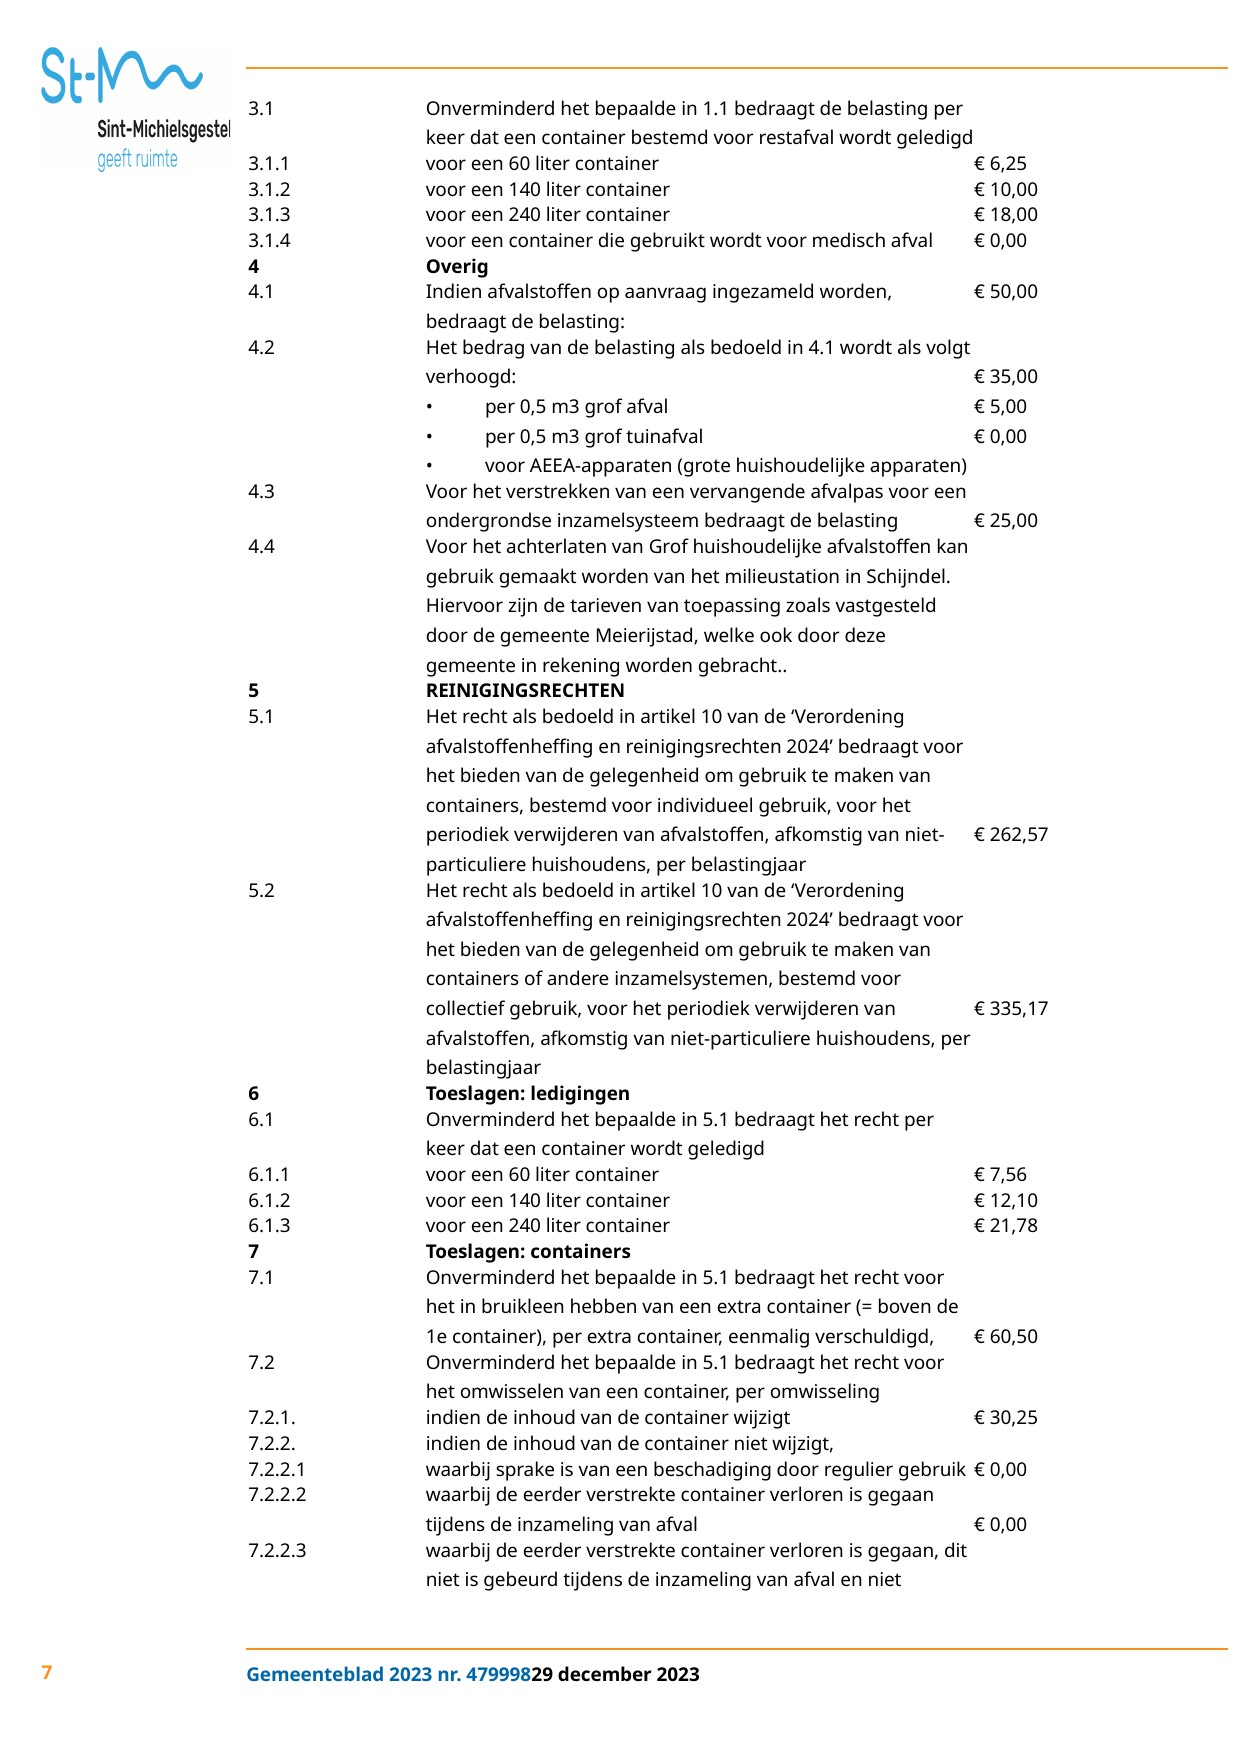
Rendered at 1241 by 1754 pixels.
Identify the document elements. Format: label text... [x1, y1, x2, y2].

table_cell € 6,25 [974, 150, 1152, 176]
table_cell waarbij de eerder verstrekte container verloren is gegaan, dit niet is gebeurd tijdens de inzameling van afval en niet [426, 1537, 974, 1592]
table_cell [974, 1080, 1152, 1106]
table_cell 5.1 [248, 703, 426, 877]
table_cell waarbij de eerder verstrekte container verloren is gegaan tijdens de inzameling van afval [426, 1481, 974, 1537]
table_cell 7.1 [248, 1264, 426, 1349]
table_cell Toeslagen: ledigingen [426, 1080, 974, 1106]
table_cell [974, 1349, 1152, 1404]
table_cell Onverminderd het bepaalde in 5.1 bedraagt het recht voor het omwisselen van een container, per omwisseling [426, 1349, 974, 1404]
table_cell 3.1.3 [248, 202, 426, 227]
table_cell Het bedrag van de belasting als bedoeld in 4.1 wordt als volgt verhoogd: per 0,5 m3 grof afval per 0,5 m3 grof tuinafval voor AEEA-apparaten (grote huishoudelijke apparaten) [426, 334, 974, 478]
table_cell 4 [248, 253, 426, 279]
table_cell 5.2 [248, 877, 426, 1080]
picture [41, 47, 231, 172]
table_cell REINIGINGSRECHTEN [426, 678, 974, 703]
table_cell [974, 534, 1152, 677]
table_cell indien de inhoud van de container wijzigt [426, 1404, 974, 1430]
table_cell 4.3 [248, 478, 426, 533]
table_cell [974, 1106, 1152, 1161]
table_cell [974, 95, 1152, 150]
table_cell 7.2.2.2 [248, 1481, 426, 1537]
table_cell € 60,50 [974, 1264, 1152, 1349]
table_cell 3.1.1 [248, 150, 426, 176]
table_cell Het recht als bedoeld in artikel 10 van de ‘Verordening afvalstoffenheffing en reinigingsrechten 2024’ bedraagt voor het bieden van de gelegenheid om gebruik te maken van containers, bestemd voor individueel gebruik, voor het periodiek verwijderen van afvalstoffen, afkomstig van niet-particuliere huishoudens, per belastingjaar [426, 703, 974, 877]
table_cell € 35,00 € 5,00 € 0,00 [974, 334, 1152, 478]
table_cell 7.2.1. [248, 1404, 426, 1430]
table_cell 4.2 [248, 334, 426, 478]
table_cell indien de inhoud van de container niet wijzigt, [426, 1430, 974, 1456]
table_cell voor een 240 liter container [426, 1213, 974, 1238]
table_cell 7 [248, 1238, 426, 1264]
table_cell Het recht als bedoeld in artikel 10 van de ‘Verordening afvalstoffenheffing en reinigingsrechten 2024’ bedraagt voor het bieden van de gelegenheid om gebruik te maken van containers of andere inzamelsystemen, bestemd voor collectief gebruik, voor het periodiek verwijderen van afvalstoffen, afkomstig van niet-particuliere huishoudens, per belastingjaar [426, 877, 974, 1080]
table_cell € 12,10 [974, 1187, 1152, 1213]
table_cell € 0,00 [974, 1481, 1152, 1537]
table_cell 3.1.4 [248, 227, 426, 253]
table_cell Voor het achterlaten van Grof huishoudelijke afvalstoffen kan gebruik gemaakt worden van het milieustation in Schijndel. Hiervoor zijn de tarieven van toepassing zoals vastgesteld door de gemeente Meierijstad, welke ook door deze gemeente in rekening worden gebracht.. [426, 534, 974, 677]
table_cell € 30,25 [974, 1404, 1152, 1430]
table_cell Indien afvalstoffen op aanvraag ingezameld worden, bedraagt de belasting: [426, 279, 974, 334]
table_cell [974, 1430, 1152, 1456]
table_cell € 25,00 [974, 478, 1152, 533]
table_cell € 262,57 [974, 703, 1152, 877]
table_cell € 335,17 [974, 877, 1152, 1080]
table_cell € 7,56 [974, 1161, 1152, 1187]
table_cell € 0,00 [974, 227, 1152, 253]
table_cell Onverminderd het bepaalde in 5.1 bedraagt het recht voor het in bruikleen hebben van een extra container (= boven de 1e container), per extra container, eenmalig verschuldigd, [426, 1264, 974, 1349]
table_cell 7.2 [248, 1349, 426, 1404]
table_cell Overig [426, 253, 974, 279]
table_cell 7.2.2.3 [248, 1537, 426, 1592]
table_cell € 0,00 [974, 1456, 1152, 1481]
table_cell voor een 140 liter container [426, 1187, 974, 1213]
table_cell voor een 60 liter container [426, 150, 974, 176]
table_cell 4.4 [248, 534, 426, 677]
table_cell € 50,00 [974, 279, 1152, 334]
table_cell 7.2.2. [248, 1430, 426, 1456]
table_cell Onverminderd het bepaalde in 5.1 bedraagt het recht per keer dat een container wordt geledigd [426, 1106, 974, 1161]
table_cell 4.1 [248, 279, 426, 334]
table_cell 5 [248, 678, 426, 703]
table_cell 6.1.3 [248, 1213, 426, 1238]
table_cell 6.1.2 [248, 1187, 426, 1213]
table_cell waarbij sprake is van een beschadiging door regulier gebruik [426, 1456, 974, 1481]
table_cell 7.2.2.1 [248, 1456, 426, 1481]
table_cell € 18,00 [974, 202, 1152, 227]
table_cell voor een 140 liter container [426, 176, 974, 202]
table_cell Toeslagen: containers [426, 1238, 974, 1264]
table_cell Voor het verstrekken van een vervangende afvalpas voor een ondergrondse inzamelsysteem bedraagt de belasting [426, 478, 974, 533]
table_cell 6.1 [248, 1106, 426, 1161]
table_cell € 10,00 [974, 176, 1152, 202]
table_cell 6.1.1 [248, 1161, 426, 1187]
table_cell voor een 240 liter container [426, 202, 974, 227]
table_cell 3.1.2 [248, 176, 426, 202]
table_cell 6 [248, 1080, 426, 1106]
table_cell [974, 1537, 1152, 1592]
table_cell voor een 60 liter container [426, 1161, 974, 1187]
table_cell € 21,78 [974, 1213, 1152, 1238]
table_cell [974, 253, 1152, 279]
table_cell [974, 1238, 1152, 1264]
table_cell Onverminderd het bepaalde in 1.1 bedraagt de belasting per keer dat een container bestemd voor restafval wordt geledigd [426, 95, 974, 150]
table_cell [974, 678, 1152, 703]
table_cell voor een container die gebruikt wordt voor medisch afval [426, 227, 974, 253]
table_cell 3.1 [248, 95, 426, 150]
